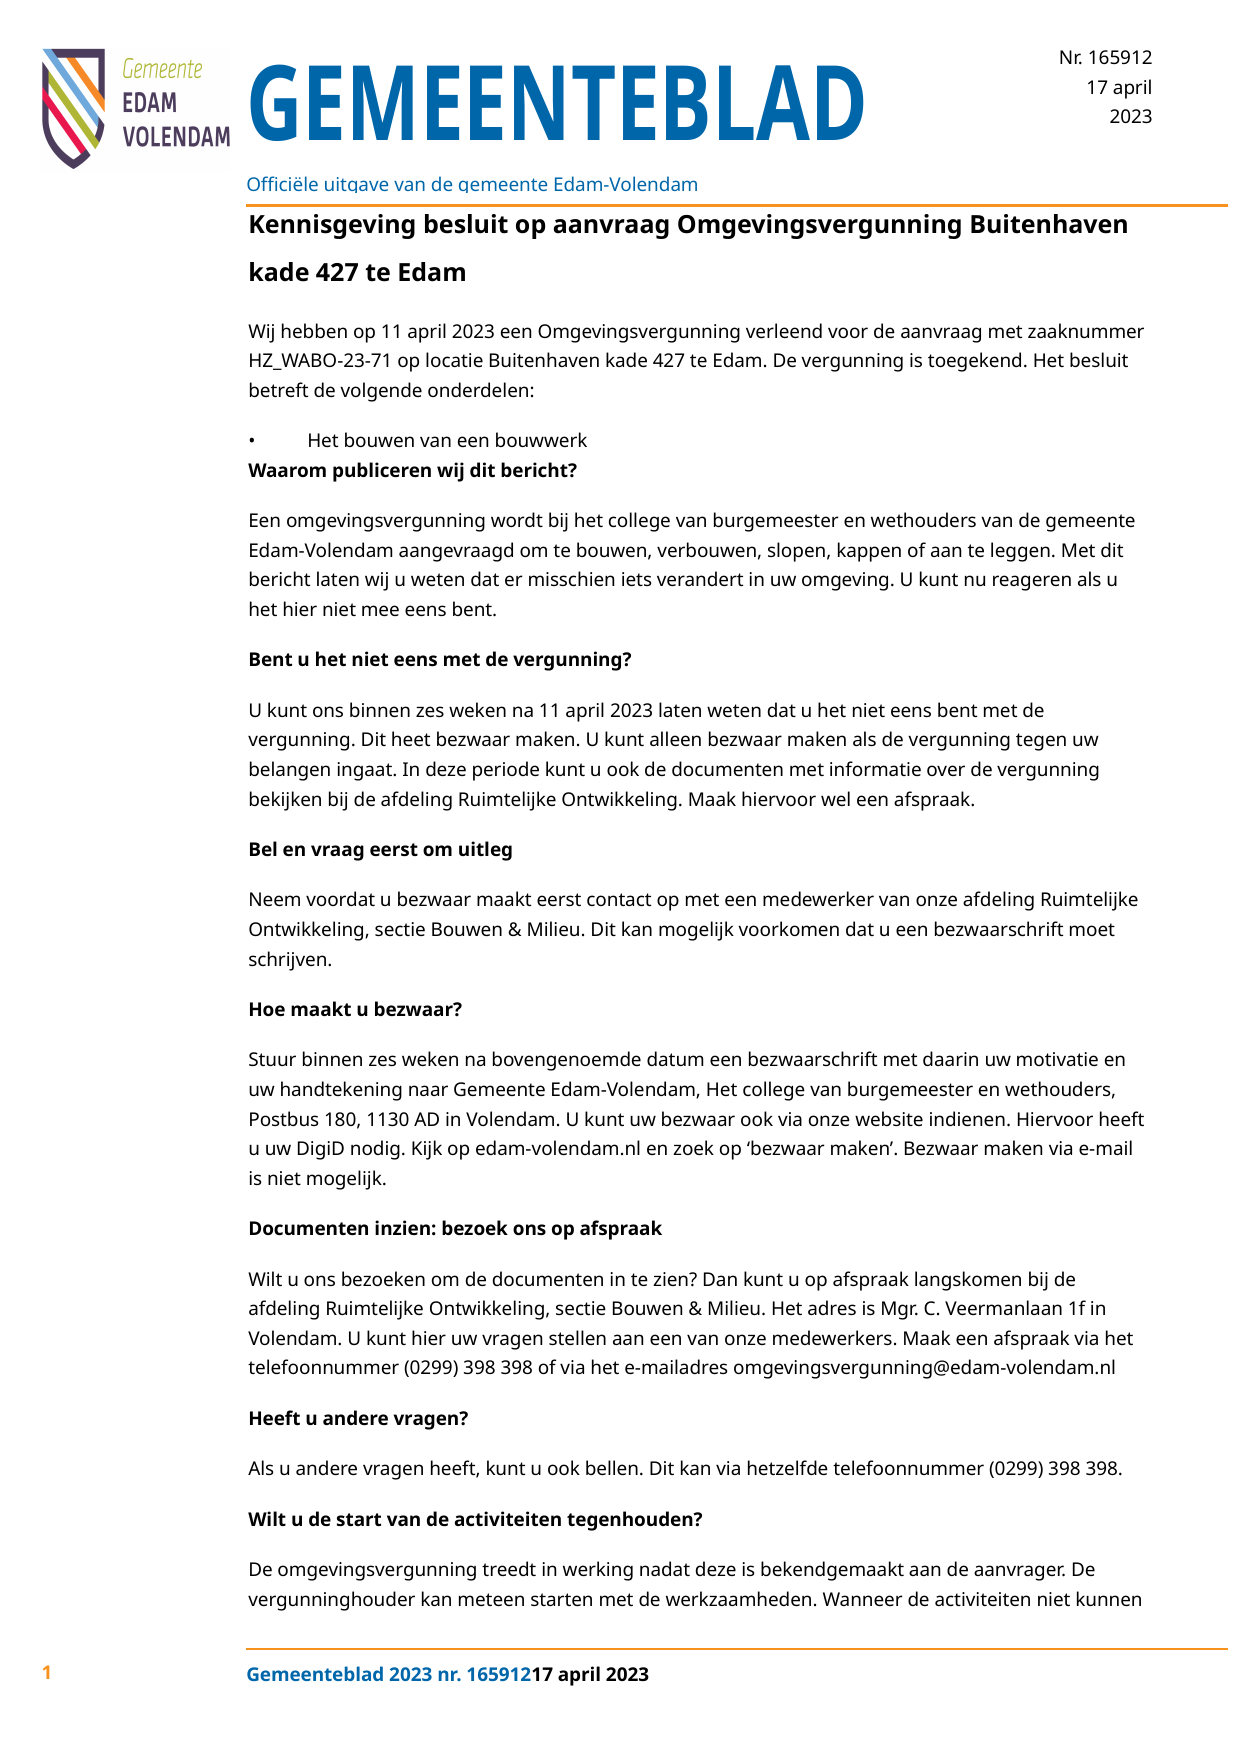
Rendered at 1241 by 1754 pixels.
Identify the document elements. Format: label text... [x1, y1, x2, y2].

text Documenten inzien: bezoek ons op afspraak [248, 1215, 1152, 1241]
text Neem voordat u bezwaar maakt eerst contact op met een medewerker van onze afdeling Ruimtelijke Ontwikkeling, sectie Bouwen & Milieu. Dit kan mogelijk voorkomen dat u een bezwaarschrift moet schrijven. [248, 887, 1152, 972]
text Waarom publiceren wij dit bericht? [248, 457, 1152, 483]
text Bent u het niet eens met de vergunning? [248, 647, 1152, 672]
text Heeft u andere vragen? [248, 1405, 1152, 1431]
text Kennisgeving besluit op aanvraag Omgevingsvergunning Buitenhaven kade 427 te Edam [248, 207, 1152, 288]
text De omgevingsvergunning treedt in werking nadat deze is bekendgemaakt aan de aanvrager. De vergunninghouder kan meteen starten met de werkzaamheden. Wanneer de activiteiten niet kunnen [248, 1556, 1152, 1612]
text Als u andere vragen heeft, kunt u ook bellen. Dit kan via hetzelfde telefoonnummer (0299) 398 398. [248, 1455, 1152, 1481]
text Hoe maakt u bezwaar? [248, 996, 1152, 1022]
text U kunt ons binnen zes weken na 11 april 2023 laten weten dat u het niet eens bent met de vergunning. Dit heet bezwaar maken. U kunt alleen bezwaar maken als de vergunning tegen uw belangen ingaat. In deze periode kunt u ook de documenten met informatie over de vergunning bekijken bij de afdeling Ruimtelijke Ontwikkeling. Maak hiervoor wel een afspraak. [248, 697, 1152, 812]
text Een omgevingsvergunning wordt bij het college van burgemeester en wethouders van de gemeente Edam-Volendam aangevraagd om te bouwen, verbouwen, slopen, kappen of aan te leggen. Met dit bericht laten wij u weten dat er misschien iets verandert in uw omgeving. U kunt nu reageren als u het hier niet mee eens bent. [248, 507, 1152, 622]
list Het bouwen van een bouwwerk [248, 427, 1152, 453]
picture [41, 47, 231, 172]
text Wilt u ons bezoeken om de documenten in te zien? Dan kunt u op afspraak langskomen bij de afdeling Ruimtelijke Ontwikkeling, sectie Bouwen & Milieu. Het adres is Mgr. C. Veermanlaan 1f in Volendam. U kunt hier uw vragen stellen aan een van onze medewerkers. Maak een afspraak via het telefoonnummer (0299) 398 398 of via het e-mailadres omgevingsvergunning@edam-volendam.nl [248, 1266, 1152, 1380]
text Stuur binnen zes weken na bovengenoemde datum een bezwaarschrift met daarin uw motivatie en uw handtekening naar Gemeente Edam-Volendam, Het college van burgemeester en wethouders, Postbus 180, 1130 AD in Volendam. U kunt uw bezwaar ook via onze website indienen. Hiervoor heeft u uw DigiD nodig. Kijk op edam-volendam.nl en zoek op ‘bezwaar maken’. Bezwaar maken via e-mail is niet mogelijk. [248, 1047, 1152, 1191]
text Bel en vraag eerst om uitleg [248, 836, 1152, 862]
text Wij hebben op 11 april 2023 een Omgevingsvergunning verleend voor de aanvraag met zaaknummer HZ_WABO-23-71 op locatie Buitenhaven kade 427 te Edam. De vergunning is toegekend. Het besluit betreft de volgende onderdelen: [248, 318, 1152, 403]
text Wilt u de start van de activiteiten tegenhouden? [248, 1506, 1152, 1532]
